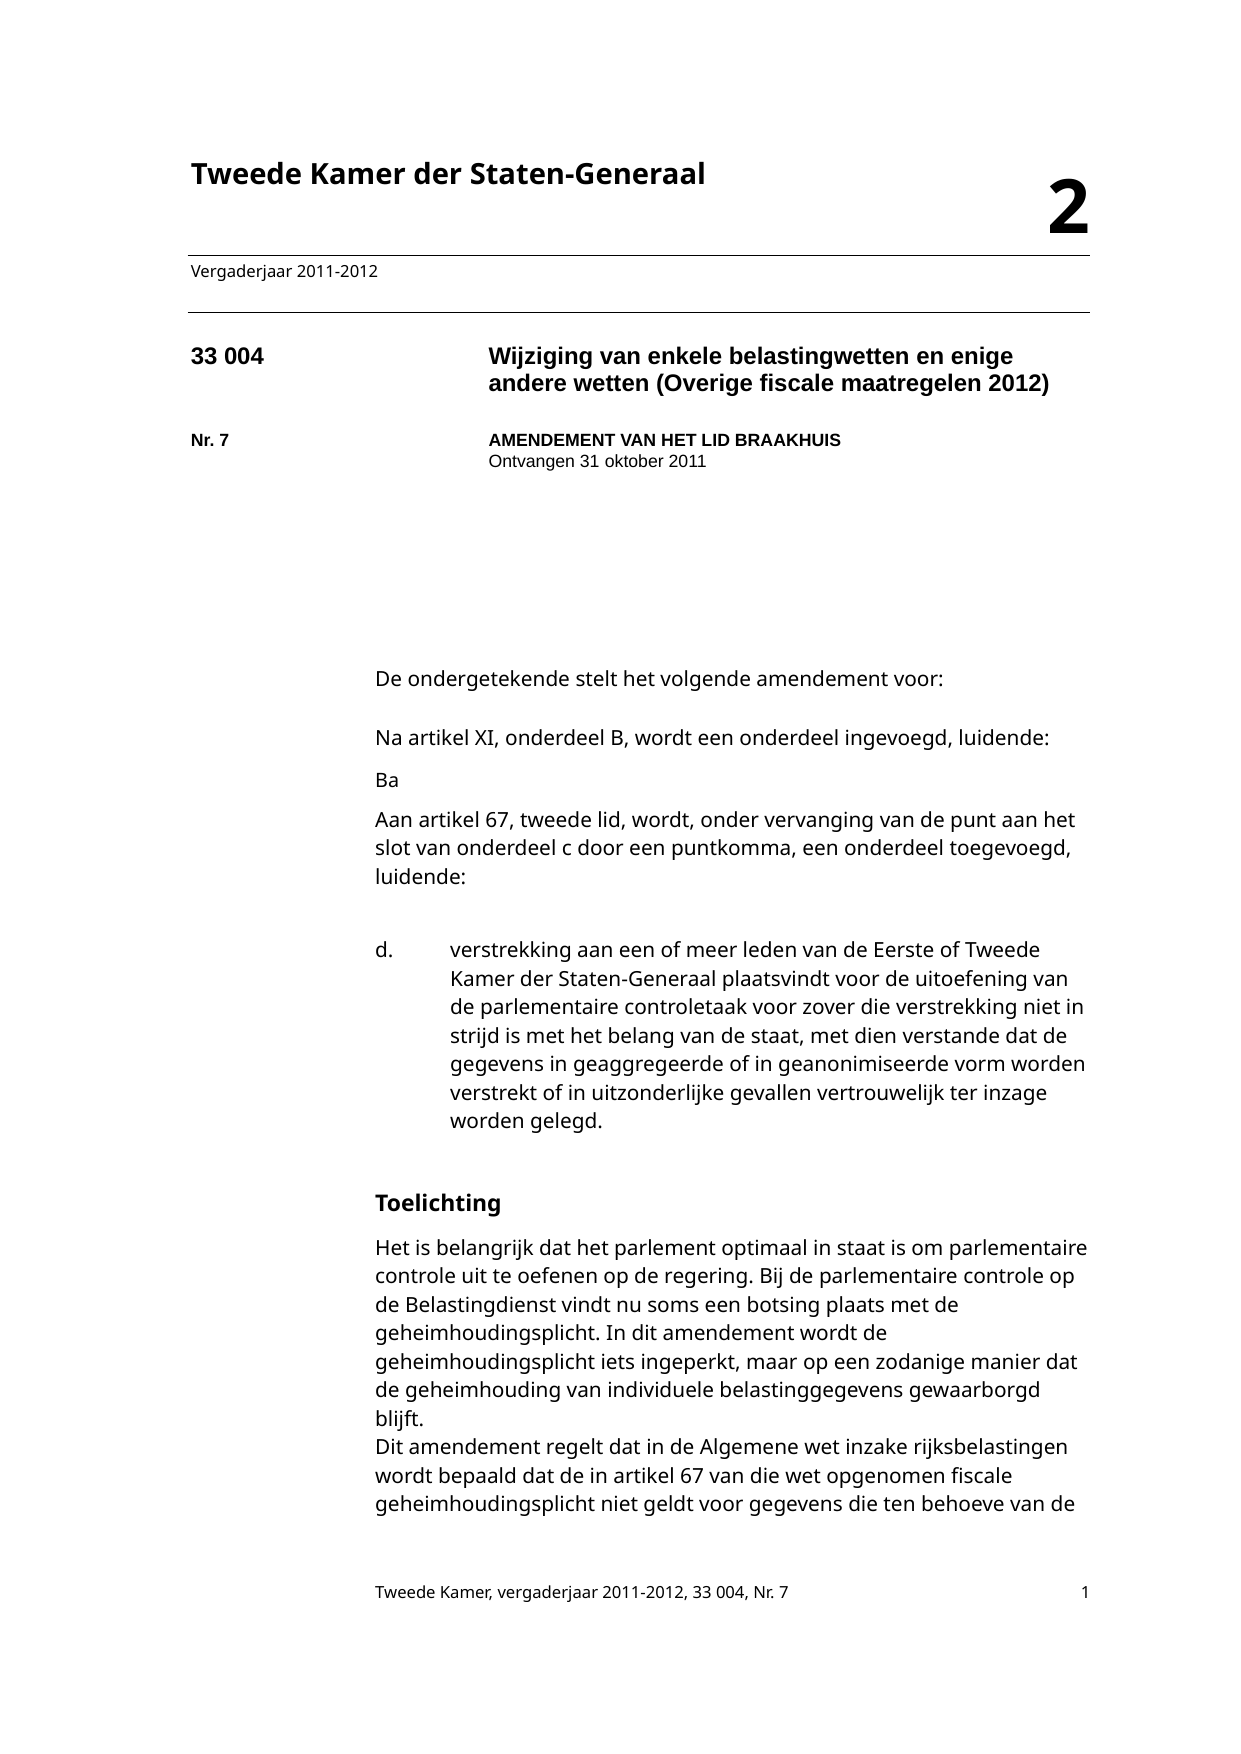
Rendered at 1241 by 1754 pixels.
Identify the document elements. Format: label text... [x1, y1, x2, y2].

text Aan artikel 67, tweede lid, wordt, onder vervanging van de punt aan het slot van onderdeel c door een puntkomma, een onderdeel toegevoegd, luidende: [375, 805, 1090, 890]
table_cell AMENDEMENT VAN HET LID BRAAKHUIS Ontvangen 31 oktober 2011 [485, 427, 1090, 546]
table_cell Nr. 7 [188, 427, 485, 546]
table_header 2 [910, 150, 1090, 255]
text Na artikel XI, onderdeel B, wordt een onderdeel ingevoegd, luidende: [375, 723, 1090, 751]
table_cell Wijziging van enkele belastingwetten en enige andere wetten (Overige fiscale maatregelen 2012) [485, 339, 1090, 427]
table_cell [188, 313, 485, 339]
list verstrekking aan een of meer leden van de Eerste of Tweede Kamer der Staten-Generaal plaatsvindt voor de uitoefening van de parlementaire controletaak voor zover die verstrekking niet in strijd is met het belang van de staat, met dien verstande dat de gegevens in geaggregeerde of in geanonimiseerde vorm worden verstrekt of in uitzonderlijke gevallen vertrouwelijk ter inzage worden gelegd. [375, 935, 1090, 1134]
table_header Tweede Kamer der Staten-Generaal [188, 150, 909, 255]
text Ba [375, 766, 1090, 793]
table_cell [485, 313, 1090, 339]
text Dit amendement regelt dat in de Algemene wet inzake rijksbelastingen wordt bepaald dat de in artikel 67 van die wet opgenomen fiscale geheimhoudingsplicht niet geldt voor gegevens die ten behoeve van de [375, 1432, 1090, 1518]
table_cell Vergaderjaar 2011-2012 [188, 256, 485, 312]
text Het is belangrijk dat het parlement optimaal in staat is om parlementaire controle uit te oefenen op de regering. Bij de parlementaire controle op de Belastingdienst vindt nu soms een botsing plaats met de geheimhoudingsplicht. In dit amendement wordt de geheimhoudingsplicht iets ingeperkt, maar op een zodanige manier dat de geheimhouding van individuele belastinggegevens gewaarborgd blijft. [375, 1233, 1090, 1432]
subtitle Toelichting [375, 1187, 1090, 1218]
table_cell [485, 256, 1090, 312]
table_cell 33 004 [188, 339, 485, 427]
text De ondergetekende stelt het volgende amendement voor: [375, 664, 1090, 693]
